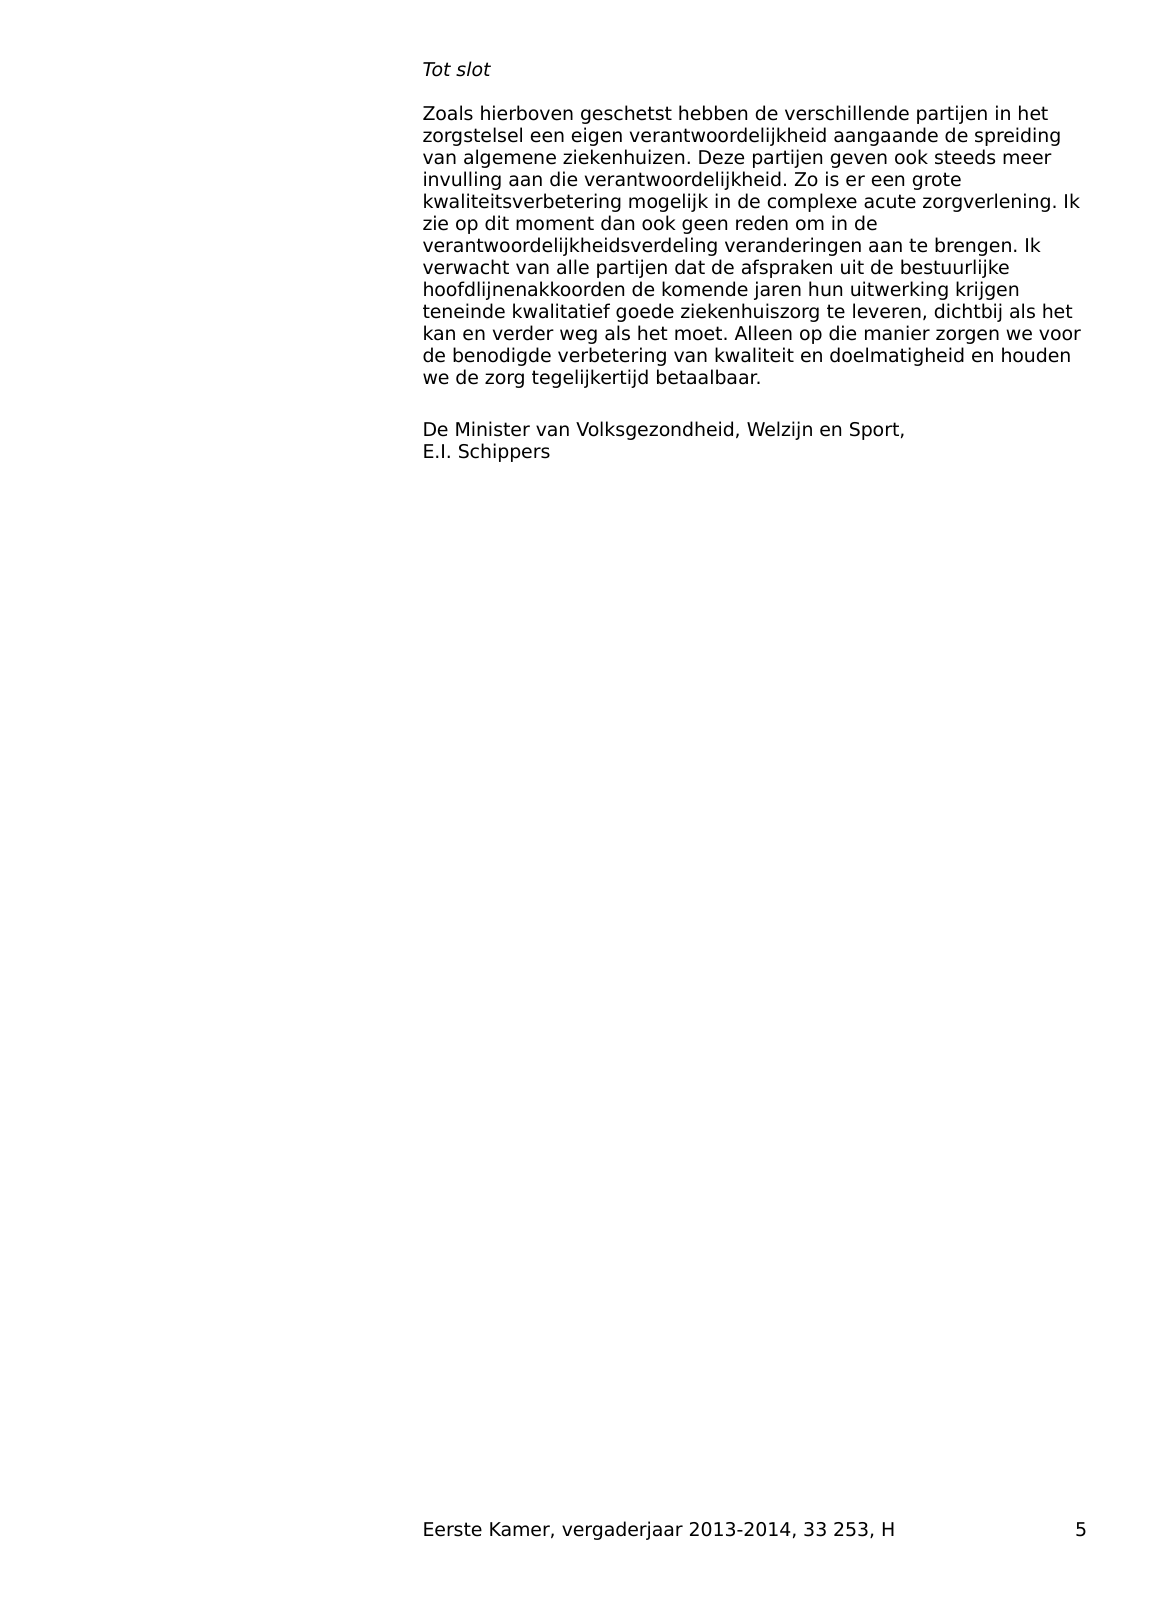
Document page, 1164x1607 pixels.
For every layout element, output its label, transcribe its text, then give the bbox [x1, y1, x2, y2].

text De Minister van Volksgezondheid, Welzijn en Sport, E.I. Schippers [422, 419, 1087, 463]
text Zoals hierboven geschetst hebben de verschillende partijen in het zorgstelsel een eigen verantwoordelijkheid aangaande de spreiding van algemene ziekenhuizen. Deze partijen geven ook steeds meer invulling aan die verantwoordelijkheid. Zo is er een grote kwaliteitsverbetering mogelijk in de complexe acute zorgverlening. Ik zie op dit moment dan ook geen reden om in de verantwoordelijkheidsverdeling veranderingen aan te brengen. Ik verwacht van alle partijen dat de afspraken uit de bestuurlijke hoofdlijnenakkoorden de komende jaren hun uitwerking krijgen teneinde kwalitatief goede ziekenhuiszorg te leveren, dichtbij als het kan en verder weg als het moet. Alleen op die manier zorgen we voor de benodigde verbetering van kwaliteit en doelmatigheid en houden we de zorg tegelijkertijd betaalbaar. [422, 103, 1087, 389]
subtitle Tot slot [422, 59, 1087, 81]
